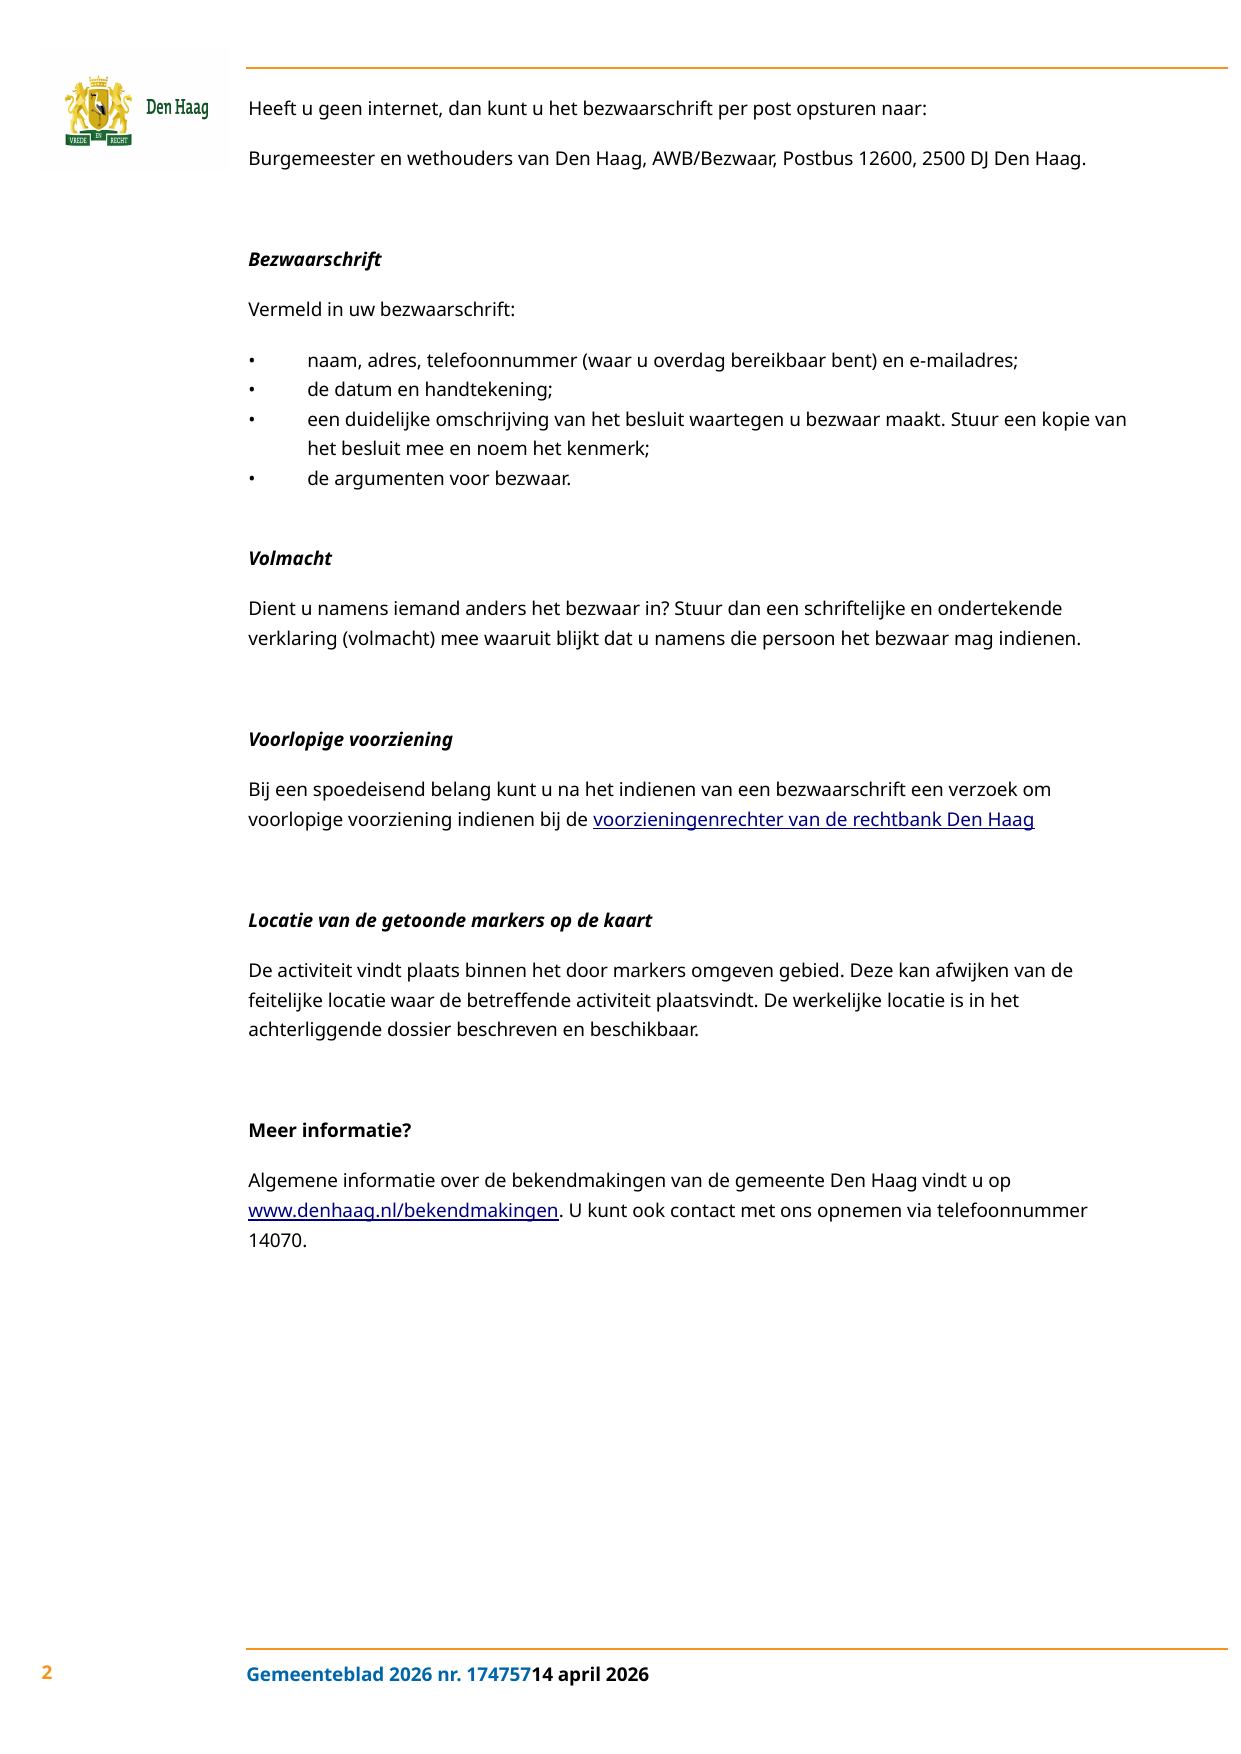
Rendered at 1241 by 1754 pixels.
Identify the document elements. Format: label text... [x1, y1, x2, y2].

list de datum en handtekening; [248, 376, 1152, 402]
text Volmacht [248, 545, 1152, 571]
list de argumenten voor bezwaar. [248, 465, 1152, 491]
text Bij een spoedeisend belang kunt u na het indienen van een bezwaarschrift een verzoek om voorlopige voorziening indienen bij de voorzieningenrechter van de rechtbank Den Haag [248, 776, 1152, 832]
text Dient u namens iemand anders het bezwaar in? Stuur dan een schriftelijke en ondertekende verklaring (volmacht) mee waaruit blijkt dat u namens die persoon het bezwaar mag indienen. [248, 596, 1152, 651]
text Voorlopige voorziening [248, 726, 1152, 752]
text Burgemeester en wethouders van Den Haag, AWB/Bezwaar, Postbus 12600, 2500 DJ Den Haag. [248, 145, 1152, 171]
text Locatie van de getoonde markers op de kaart [248, 907, 1152, 933]
text Meer informatie? [248, 1117, 1152, 1143]
text De activiteit vindt plaats binnen het door markers omgeven gebied. Deze kan afwijken van de feitelijke locatie waar de betreffende activiteit plaatsvindt. De werkelijke locatie is in het achterliggende dossier beschreven en beschikbaar. [248, 957, 1152, 1042]
list een duidelijke omschrijving van het besluit waartegen u bezwaar maakt. Stuur een kopie van het besluit mee en noem het kenmerk; [248, 406, 1152, 461]
text Vermeld in uw bezwaarschrift: [248, 296, 1152, 322]
picture [41, 47, 231, 172]
list naam, adres, telefoonnummer (waar u overdag bereikbaar bent) en e-mailadres; [248, 347, 1152, 373]
text Algemene informatie over de bekendmakingen van de gemeente Den Haag vindt u op www.denhaag.nl/bekendmakingen. U kunt ook contact met ons opnemen via telefoonnummer 14070. [248, 1168, 1152, 1253]
text Bezwaarschrift [248, 246, 1152, 272]
text Heeft u geen internet, dan kunt u het bezwaarschrift per post opsturen naar: [248, 95, 1152, 121]
